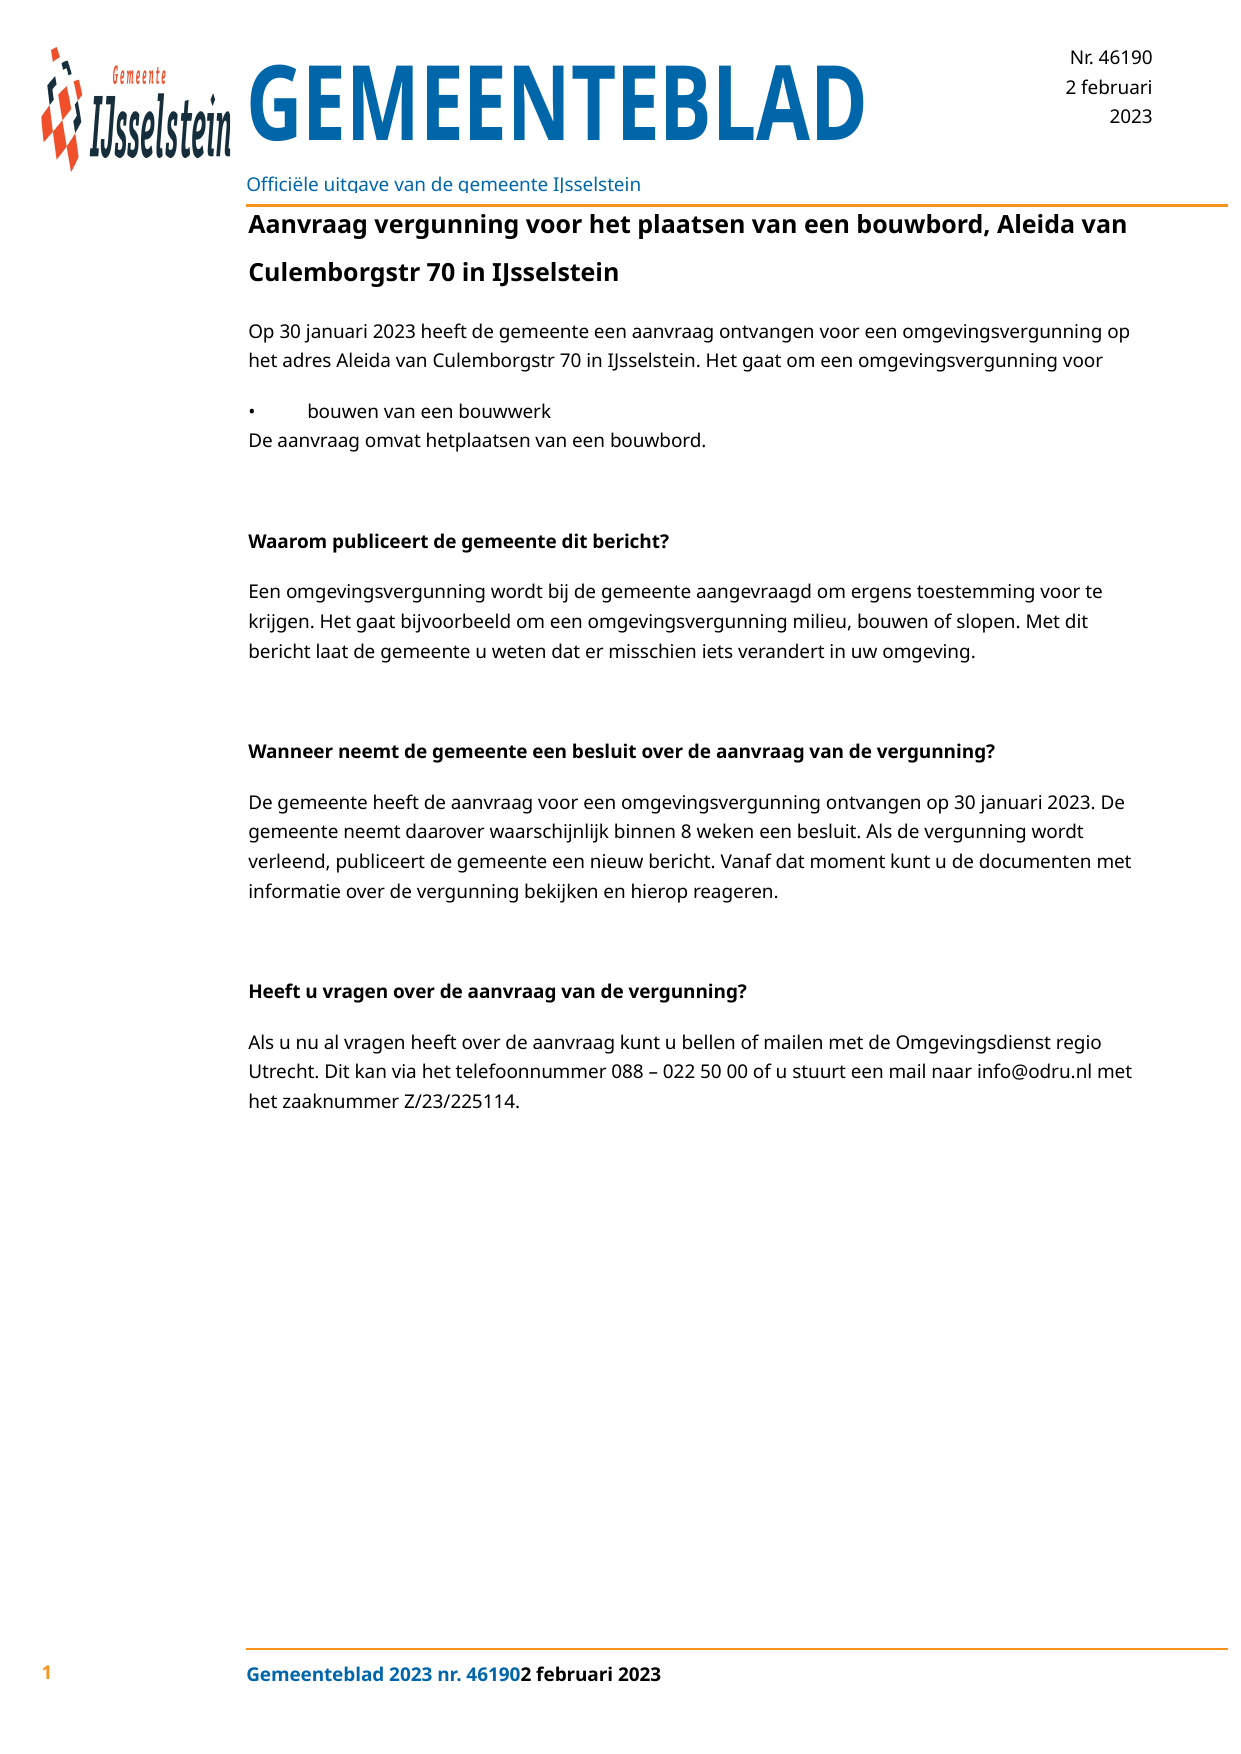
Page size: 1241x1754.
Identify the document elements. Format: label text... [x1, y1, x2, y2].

text Op 30 januari 2023 heeft de gemeente een aanvraag ontvangen voor een omgevingsvergunning op het adres Aleida van Culemborgstr 70 in IJsselstein. Het gaat om een omgevingsvergunning voor [248, 318, 1152, 373]
text Als u nu al vragen heeft over de aanvraag kunt u bellen of mailen met de Omgevingsdienst regio Utrecht. Dit kan via het telefoonnummer 088 – 022 50 00 of u stuurt een mail naar info@odru.nl met het zaaknummer Z/23/225114. [248, 1029, 1152, 1114]
picture [41, 47, 231, 172]
text Waarom publiceert de gemeente dit bericht? [248, 528, 1152, 554]
text Aanvraag vergunning voor het plaatsen van een bouwbord, Aleida van Culemborgstr 70 in IJsselstein [248, 207, 1152, 288]
text De aanvraag omvat hetplaatsen van een bouwbord. [248, 427, 1152, 453]
text De gemeente heeft de aanvraag voor een omgevingsvergunning ontvangen op 30 januari 2023. De gemeente neemt daarover waarschijnlijk binnen 8 weken een besluit. Als de vergunning wordt verleend, publiceert de gemeente een nieuw bericht. Vanaf dat moment kunt u de documenten met informatie over de vergunning bekijken en hierop reageren. [248, 789, 1152, 904]
text Wanneer neemt de gemeente een besluit over de aanvraag van de vergunning? [248, 739, 1152, 764]
text Heeft u vragen over de aanvraag van de vergunning? [248, 979, 1152, 1004]
list bouwen van een bouwwerk [248, 398, 1152, 424]
text Een omgevingsvergunning wordt bij de gemeente aangevraagd om ergens toestemming voor te krijgen. Het gaat bijvoorbeeld om een omgevingsvergunning milieu, bouwen of slopen. Met dit bericht laat de gemeente u weten dat er misschien iets verandert in uw omgeving. [248, 579, 1152, 664]
